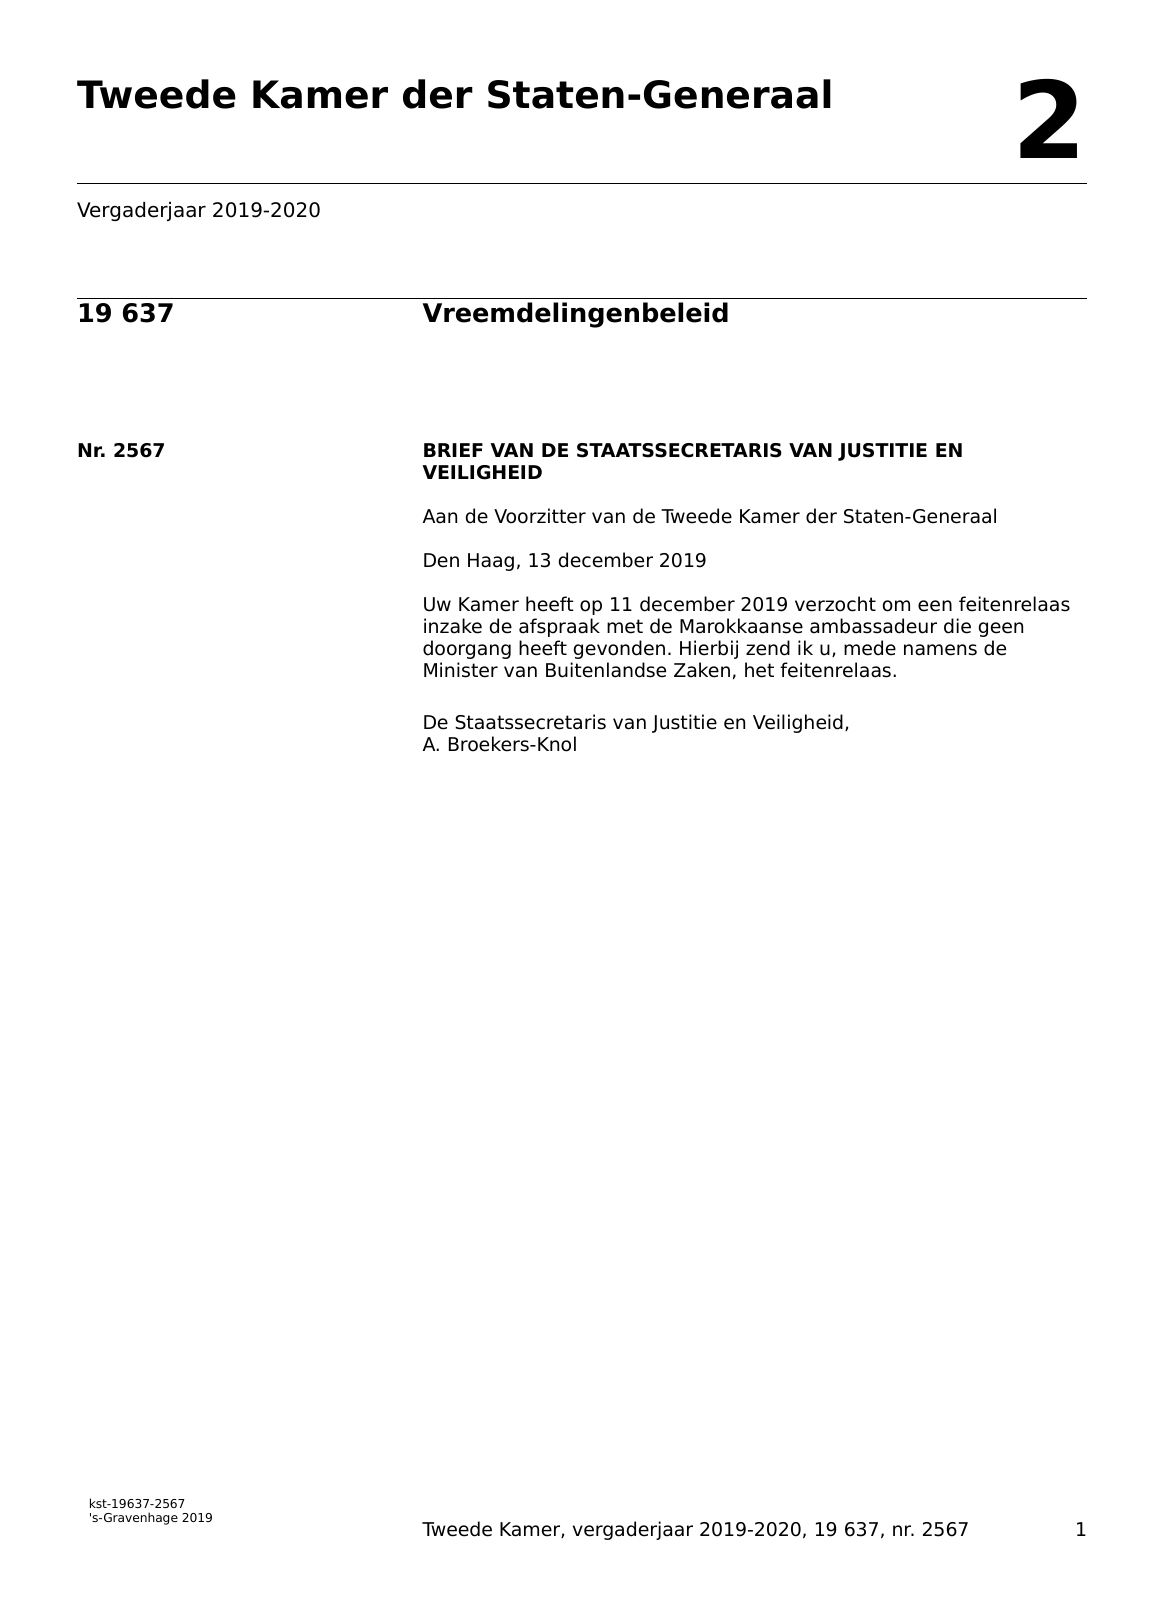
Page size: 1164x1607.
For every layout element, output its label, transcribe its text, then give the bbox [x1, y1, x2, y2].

text De Staatssecretaris van Justitie en Veiligheid, A. Broekers-Knol [422, 712, 1087, 756]
text Uw Kamer heeft op 11 december 2019 verzocht om een feitenrelaas inzake de afspraak met de Marokkaanse ambassadeur die geen doorgang heeft gevonden. Hierbij zend ik u, mede namens de Minister van Buitenlandse Zaken, het feitenrelaas. [422, 594, 1087, 682]
table_header Tweede Kamer der Staten-Generaal [77, 59, 886, 183]
subtitle 19 637 Vreemdelingenbeleid [77, 299, 1087, 329]
text Aan de Voorzitter van de Tweede Kamer der Staten-Generaal [422, 506, 1087, 528]
table_header 2 [886, 59, 1087, 183]
text Den Haag, 13 december 2019 [422, 550, 1087, 572]
subtitle Nr. 2567 BRIEF VAN DE STAATSSECRETARIS VAN JUSTITIE EN VEILIGHEID [77, 440, 1087, 484]
text kst-19637-2567 [88, 1497, 323, 1511]
text 's-Gravenhage 2019 [88, 1511, 323, 1525]
table_cell Vergaderjaar 2019-2020 [77, 184, 1087, 298]
